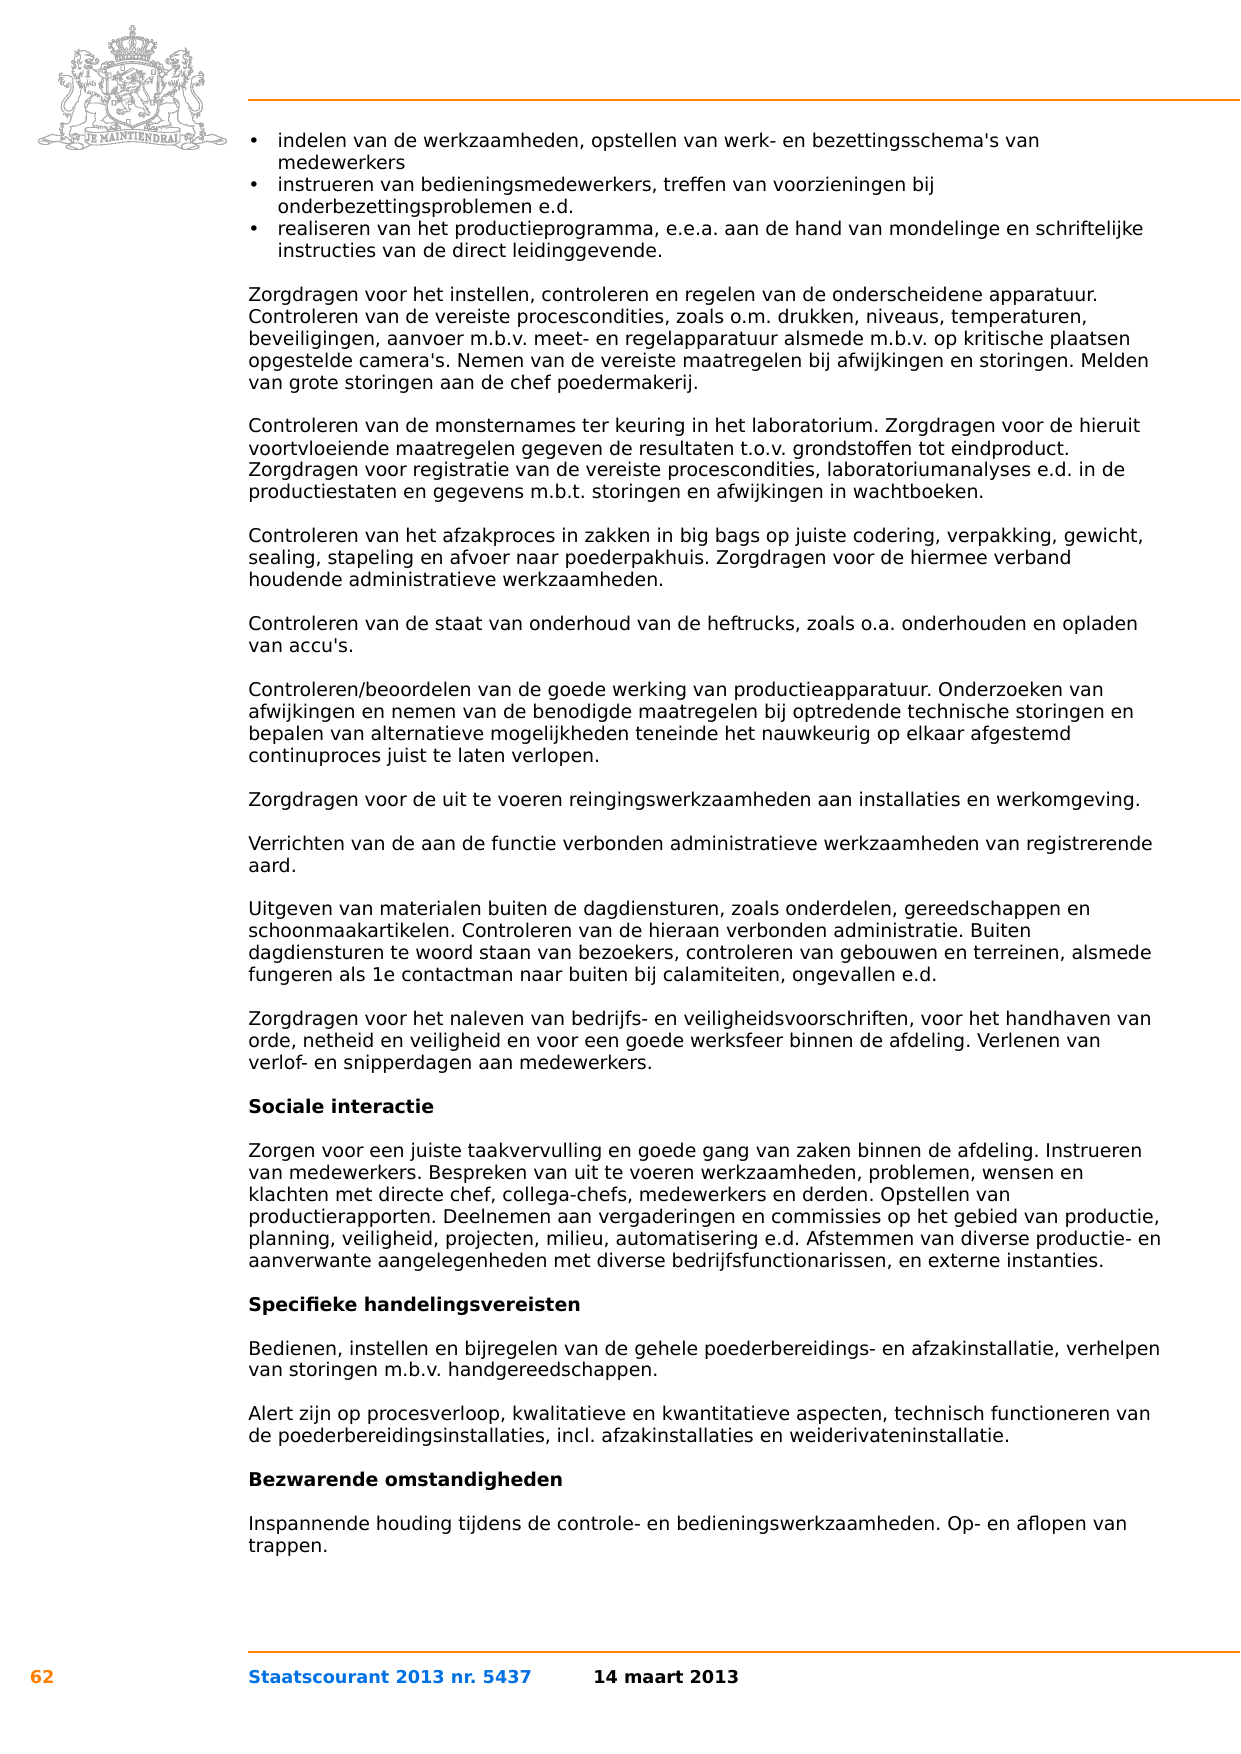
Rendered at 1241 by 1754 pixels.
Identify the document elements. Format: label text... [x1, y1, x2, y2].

text Zorgdragen voor het naleven van bedrijfs- en veiligheidsvoorschriften, voor het handhaven van orde, netheid en veiligheid en voor een goede werksfeer binnen de afdeling. Verlenen van verlof- en snipperdagen aan medewerkers. [248, 1008, 1163, 1074]
text Controleren van de monsternames ter keuring in het laboratorium. Zorgdragen voor de hieruit voortvloeiende maatregelen gegeven de resultaten t.o.v. grondstoffen tot eindproduct. Zorgdragen voor registratie van de vereiste procescondities, laboratoriumanalyses e.d. in de productiestaten en gegevens m.b.t. storingen en afwijkingen in wachtboeken. [248, 415, 1163, 503]
subtitle Specifieke handelingsvereisten [248, 1293, 1163, 1316]
subtitle Sociale interactie [248, 1096, 1163, 1118]
picture [38, 25, 227, 150]
text Controleren van de staat van onderhoud van de heftrucks, zoals o.a. onderhouden en opladen van accu's. [248, 613, 1163, 657]
text Inspannende houding tijdens de controle- en bedieningswerkzaamheden. Op- en aflopen van trappen. [248, 1513, 1163, 1557]
text Bedienen, instellen en bijregelen van de gehele poederbereidings- en afzakinstallatie, verhelpen van storingen m.b.v. handgereedschappen. [248, 1337, 1163, 1381]
text Zorgdragen voor de uit te voeren reingingswerkzaamheden aan installaties en werkomgeving. [248, 789, 1163, 811]
text • indelen van de werkzaamheden, opstellen van werk- en bezettingsschema's van medewerkers [248, 130, 1163, 174]
text Zorgen voor een juiste taakvervulling en goede gang van zaken binnen de afdeling. Instrueren van medewerkers. Bespreken van uit te voeren werkzaamheden, problemen, wensen en klachten met directe chef, collega-chefs, medewerkers en derden. Opstellen van productierapporten. Deelnemen aan vergaderingen en commissies op het gebied van productie, planning, veiligheid, projecten, milieu, automatisering e.d. Afstemmen van diverse productie- en aanverwante aangelegenheden met diverse bedrijfsfunctionarissen, en externe instanties. [248, 1140, 1163, 1272]
text Alert zijn op procesverloop, kwalitatieve en kwantitatieve aspecten, technisch functioneren van de poederbereidingsinstallaties, incl. afzakinstallaties en weiderivateninstallatie. [248, 1403, 1163, 1447]
text Verrichten van de aan de functie verbonden administratieve werkzaamheden van registrerende aard. [248, 832, 1163, 876]
text • realiseren van het productieprogramma, e.e.a. aan de hand van mondelinge en schriftelijke instructies van de direct leidinggevende. [248, 218, 1163, 262]
text Controleren van het afzakproces in zakken in big bags op juiste codering, verpakking, gewicht, sealing, stapeling en afvoer naar poederpakhuis. Zorgdragen voor de hiermee verband houdende administratieve werkzaamheden. [248, 525, 1163, 591]
subtitle Bezwarende omstandigheden [248, 1469, 1163, 1491]
text Uitgeven van materialen buiten de dagdiensturen, zoals onderdelen, gereedschappen en schoonmaakartikelen. Controleren van de hieraan verbonden administratie. Buiten dagdiensturen te woord staan van bezoekers, controleren van gebouwen en terreinen, alsmede fungeren als 1e contactman naar buiten bij calamiteiten, ongevallen e.d. [248, 898, 1163, 986]
text • instrueren van bedieningsmedewerkers, treffen van voorzieningen bij onderbezettingsproblemen e.d. [248, 174, 1163, 218]
text Zorgdragen voor het instellen, controleren en regelen van de onderscheidene apparatuur. Controleren van de vereiste procescondities, zoals o.m. drukken, niveaus, temperaturen, beveiligingen, aanvoer m.b.v. meet- en regelapparatuur alsmede m.b.v. op kritische plaatsen opgestelde camera's. Nemen van de vereiste maatregelen bij afwijkingen en storingen. Melden van grote storingen aan de chef poedermakerij. [248, 284, 1163, 393]
text Controleren/beoordelen van de goede werking van productieapparatuur. Onderzoeken van afwijkingen en nemen van de benodigde maatregelen bij optredende technische storingen en bepalen van alternatieve mogelijkheden teneinde het nauwkeurig op elkaar afgestemd continuproces juist te laten verlopen. [248, 679, 1163, 767]
